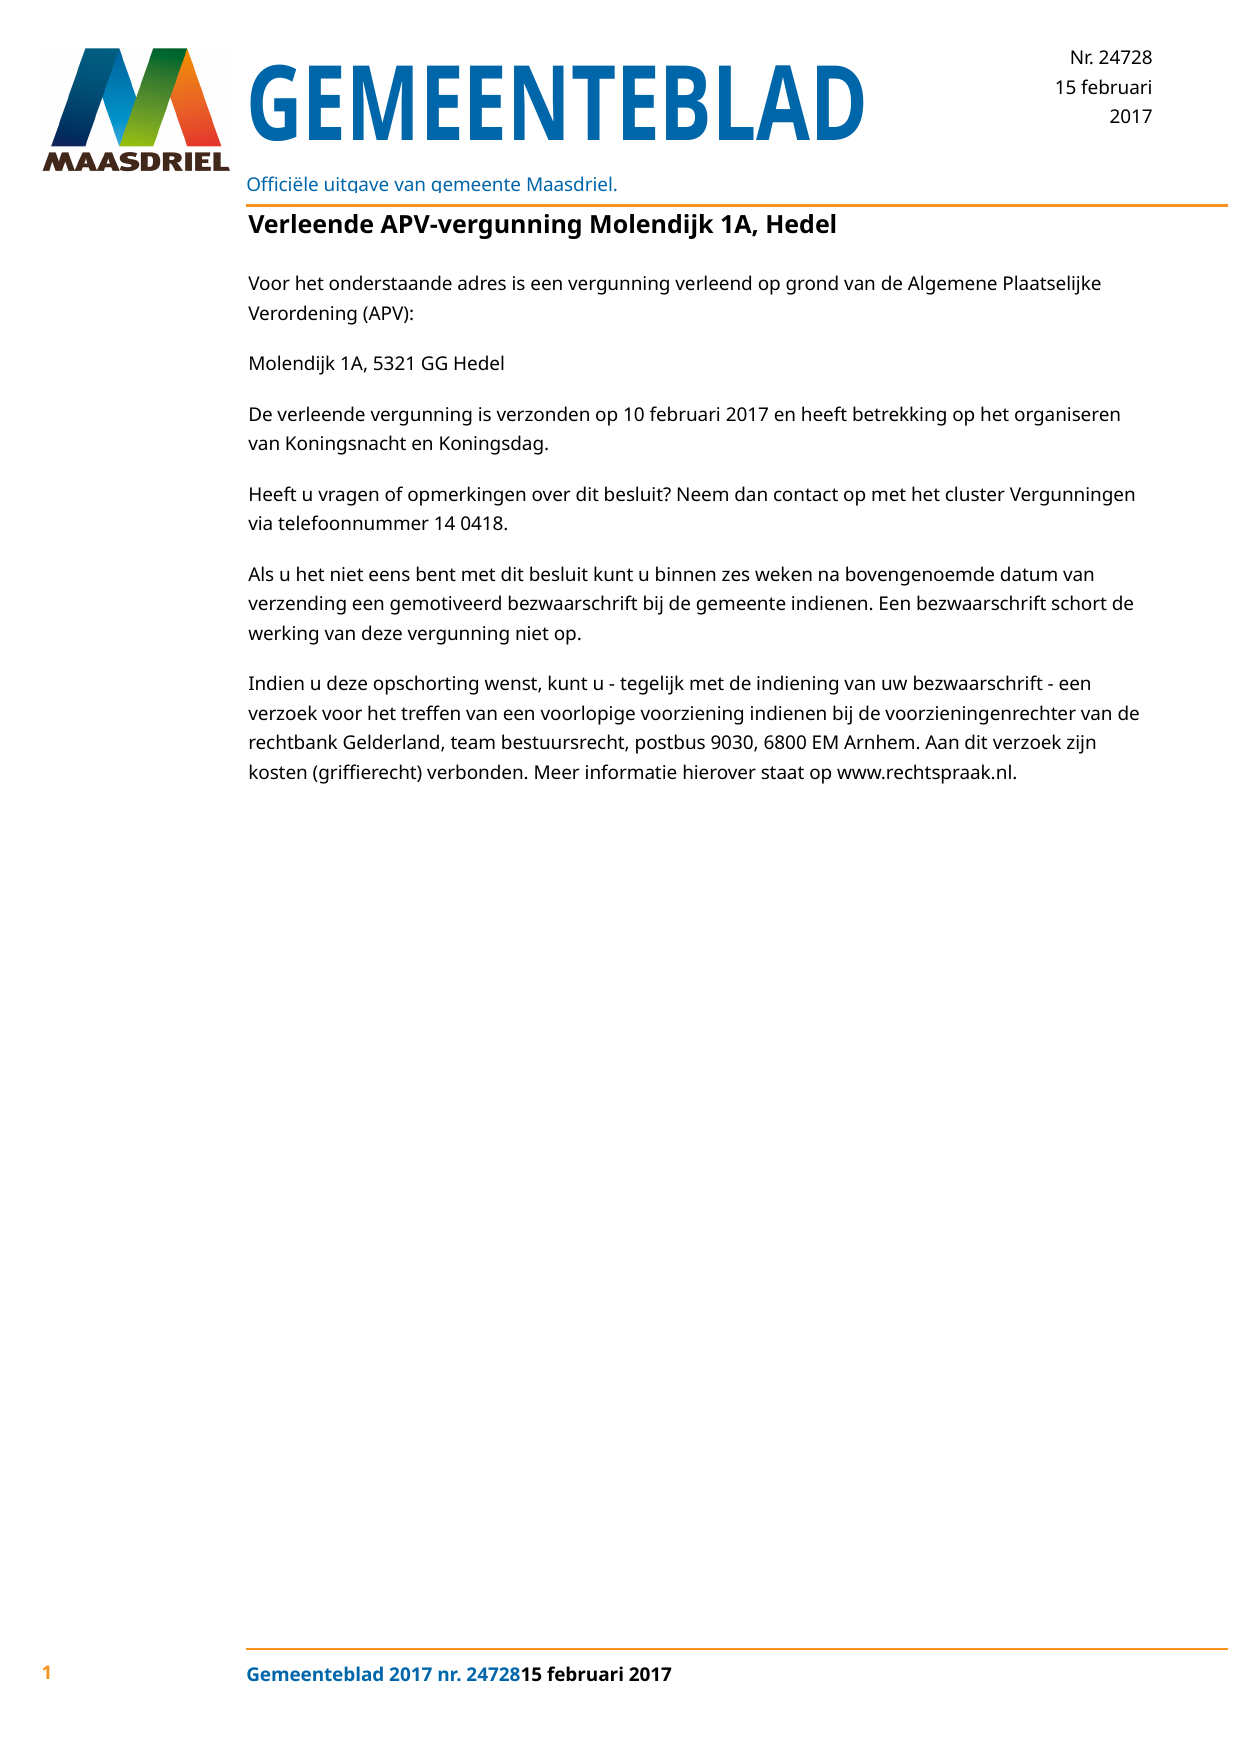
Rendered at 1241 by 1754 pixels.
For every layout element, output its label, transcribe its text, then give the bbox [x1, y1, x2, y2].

picture [41, 47, 231, 172]
text De verleende vergunning is verzonden op 10 februari 2017 en heeft betrekking op het organiseren van Koningsnacht en Koningsdag. [248, 401, 1152, 456]
text Verleende APV-vergunning Molendijk 1A, Hedel [248, 207, 1152, 241]
text Voor het onderstaande adres is een vergunning verleend op grond van de Algemene Plaatselijke Verordening (APV): [248, 270, 1152, 326]
text Heeft u vragen of opmerkingen over dit besluit? Neem dan contact op met het cluster Vergunningen via telefoonnummer 14 0418. [248, 481, 1152, 536]
text Indien u deze opschorting wenst, kunt u - tegelijk met de indiening van uw bezwaarschrift - een verzoek voor het treffen van een voorlopige voorziening indienen bij de voorzieningenrechter van de rechtbank Gelderland, team bestuursrecht, postbus 9030, 6800 EM Arnhem. Aan dit verzoek zijn kosten (griffierecht) verbonden. Meer informatie hierover staat op www.rechtspraak.nl. [248, 670, 1152, 785]
text Als u het niet eens bent met dit besluit kunt u binnen zes weken na bovengenoemde datum van verzending een gemotiveerd bezwaarschrift bij de gemeente indienen. Een bezwaarschrift schort de werking van deze vergunning niet op. [248, 561, 1152, 646]
text Molendijk 1A, 5321 GG Hedel [248, 350, 1152, 376]
